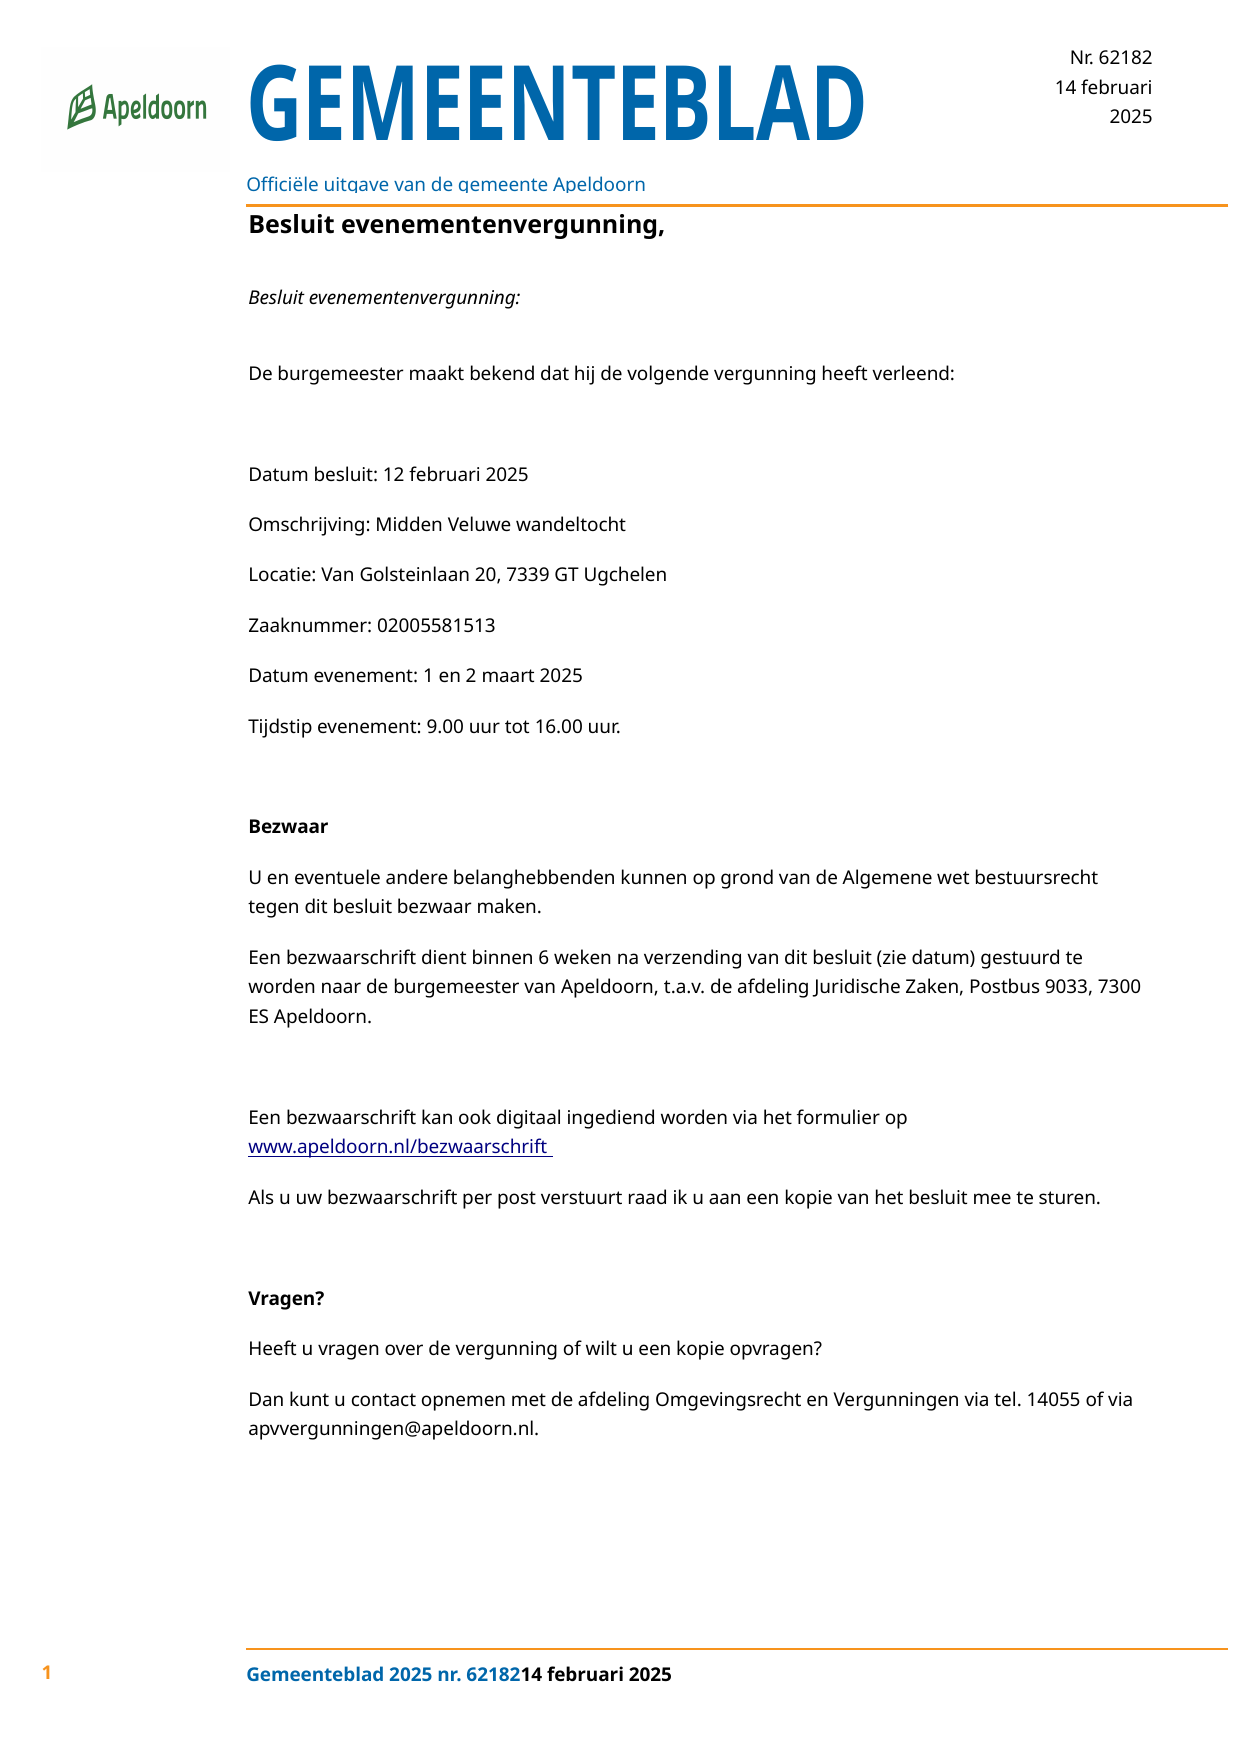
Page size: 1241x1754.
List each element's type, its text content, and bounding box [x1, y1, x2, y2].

text Besluit evenementenvergunning: [248, 284, 1152, 309]
text Besluit evenementenvergunning, [248, 207, 1152, 241]
text Datum evenement: 1 en 2 maart 2025 [248, 662, 1152, 688]
text Een bezwaarschrift kan ook digitaal ingediend worden via het formulier op www.apeldoorn.nl/bezwaarschrift [248, 1104, 1152, 1159]
picture [41, 47, 231, 172]
text Locatie: Van Golsteinlaan 20, 7339 GT Ugchelen [248, 562, 1152, 587]
text Omschrijving: Midden Veluwe wandeltocht [248, 511, 1152, 537]
text U en eventuele andere belanghebbenden kunnen op grond van de Algemene wet bestuursrecht tegen dit besluit bezwaar maken. [248, 864, 1152, 919]
text Datum besluit: 12 februari 2025 [248, 461, 1152, 487]
text Tijdstip evenement: 9.00 uur tot 16.00 uur. [248, 713, 1152, 739]
text Bezwaar [248, 814, 1152, 839]
text Vragen? [248, 1285, 1152, 1311]
text Heeft u vragen over de vergunning of wilt u een kopie opvragen? [248, 1335, 1152, 1361]
text Als u uw bezwaarschrift per post verstuurt raad ik u aan een kopie van het besluit mee te sturen. [248, 1184, 1152, 1210]
text Zaaknummer: 02005581513 [248, 612, 1152, 638]
text Dan kunt u contact opnemen met de afdeling Omgevingsrecht en Vergunningen via tel. 14055 of via apvvergunningen@apeldoorn.nl. [248, 1386, 1152, 1441]
text Een bezwaarschrift dient binnen 6 weken na verzending van dit besluit (zie datum) gestuurd te worden naar de burgemeester van Apeldoorn, t.a.v. de afdeling Juridische Zaken, Postbus 9033, 7300 ES Apeldoorn. [248, 944, 1152, 1029]
text De burgemeester maakt bekend dat hij de volgende vergunning heeft verleend: [248, 360, 1152, 386]
